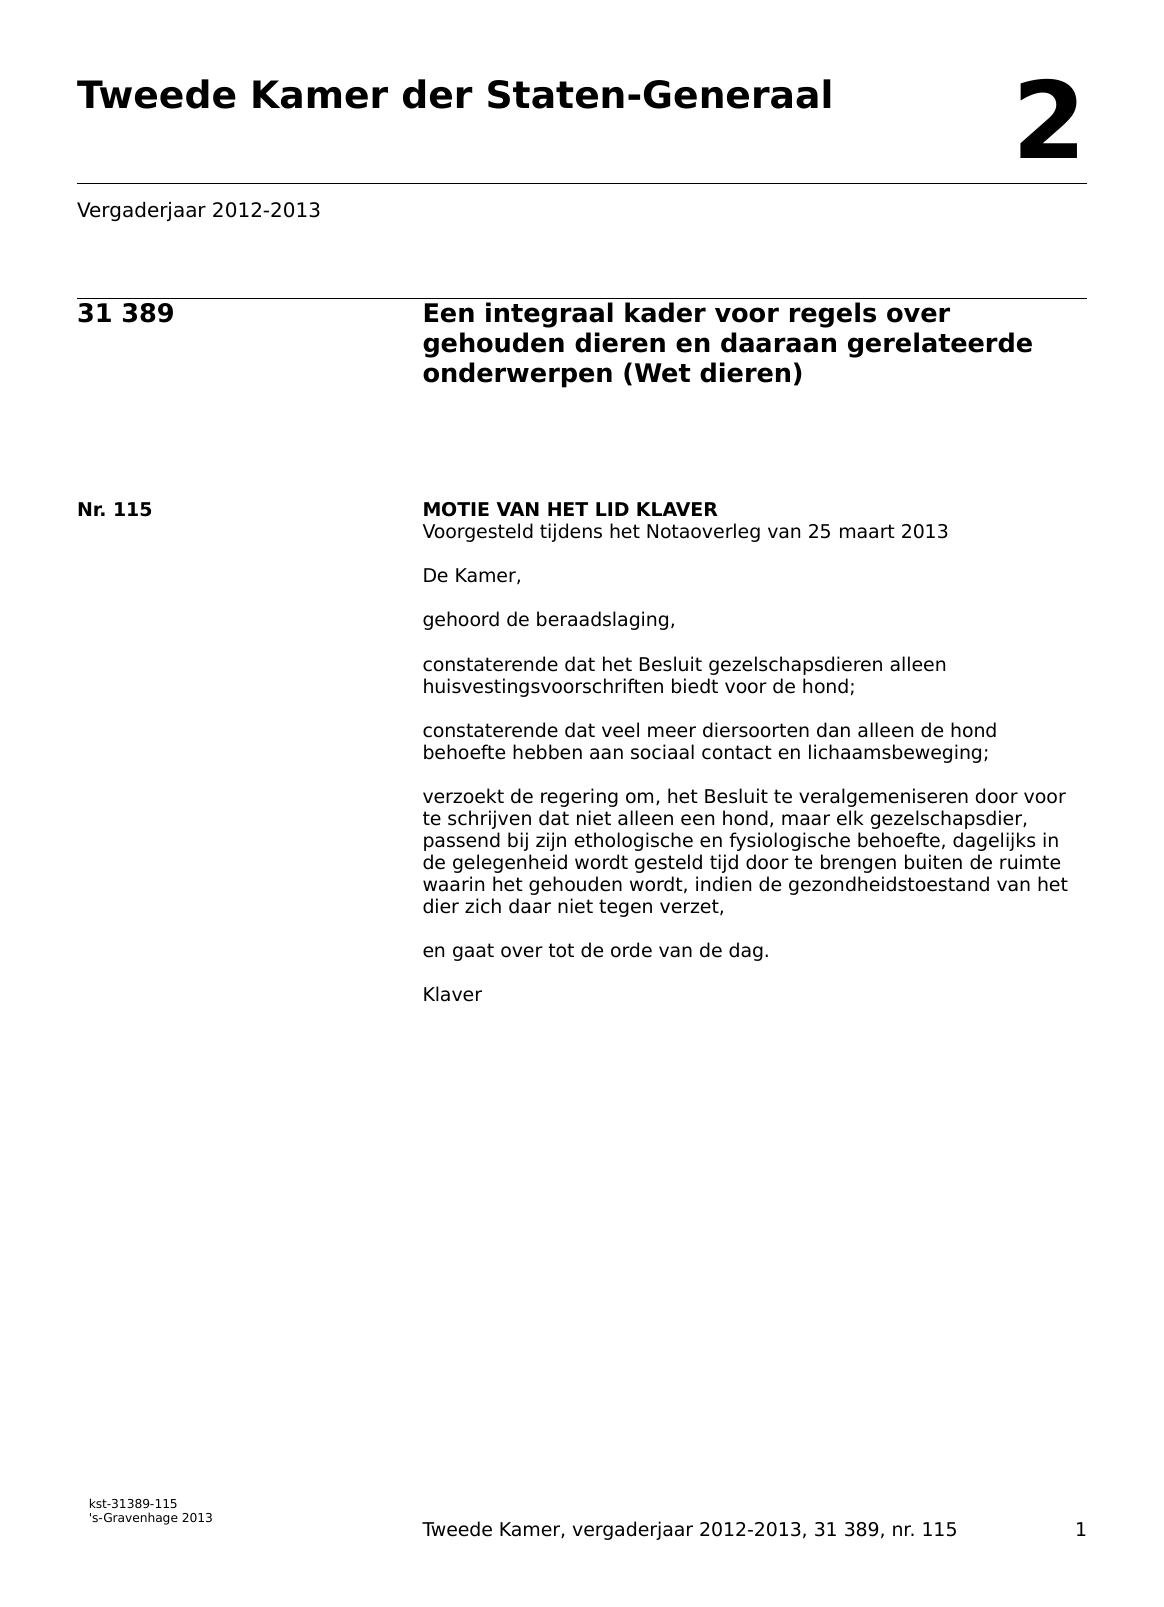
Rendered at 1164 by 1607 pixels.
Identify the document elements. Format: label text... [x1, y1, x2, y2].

text Voorgesteld tijdens het Notaoverleg van 25 maart 2013 [422, 521, 1087, 543]
table_header Tweede Kamer der Staten-Generaal [77, 59, 886, 183]
text Klaver [422, 984, 1087, 1006]
text De Kamer, [422, 565, 1087, 587]
text kst-31389-115 [88, 1497, 323, 1511]
table_header 2 [886, 59, 1087, 183]
text verzoekt de regering om, het Besluit te veralgemeniseren door voor te schrijven dat niet alleen een hond, maar elk gezelschapsdier, passend bij zijn ethologische en fysiologische behoefte, dagelijks in de gelegenheid wordt gesteld tijd door te brengen buiten de ruimte waarin het gehouden wordt, indien de gezondheidstoestand van het dier zich daar niet tegen verzet, [422, 786, 1087, 918]
text gehoord de beraadslaging, [422, 609, 1087, 631]
subtitle 31 389 Een integraal kader voor regels over gehouden dieren en daaraan gerelateerde onderwerpen (Wet dieren) [77, 299, 1087, 388]
text en gaat over tot de orde van de dag. [422, 940, 1087, 962]
table_cell Vergaderjaar 2012-2013 [77, 184, 1087, 298]
subtitle Nr. 115 MOTIE VAN HET LID KLAVER [77, 499, 1087, 521]
text constaterende dat het Besluit gezelschapsdieren alleen huisvestingsvoorschriften biedt voor de hond; [422, 653, 1087, 697]
text 's-Gravenhage 2013 [88, 1511, 323, 1525]
text constaterende dat veel meer diersoorten dan alleen de hond behoefte hebben aan sociaal contact en lichaamsbeweging; [422, 720, 1087, 764]
